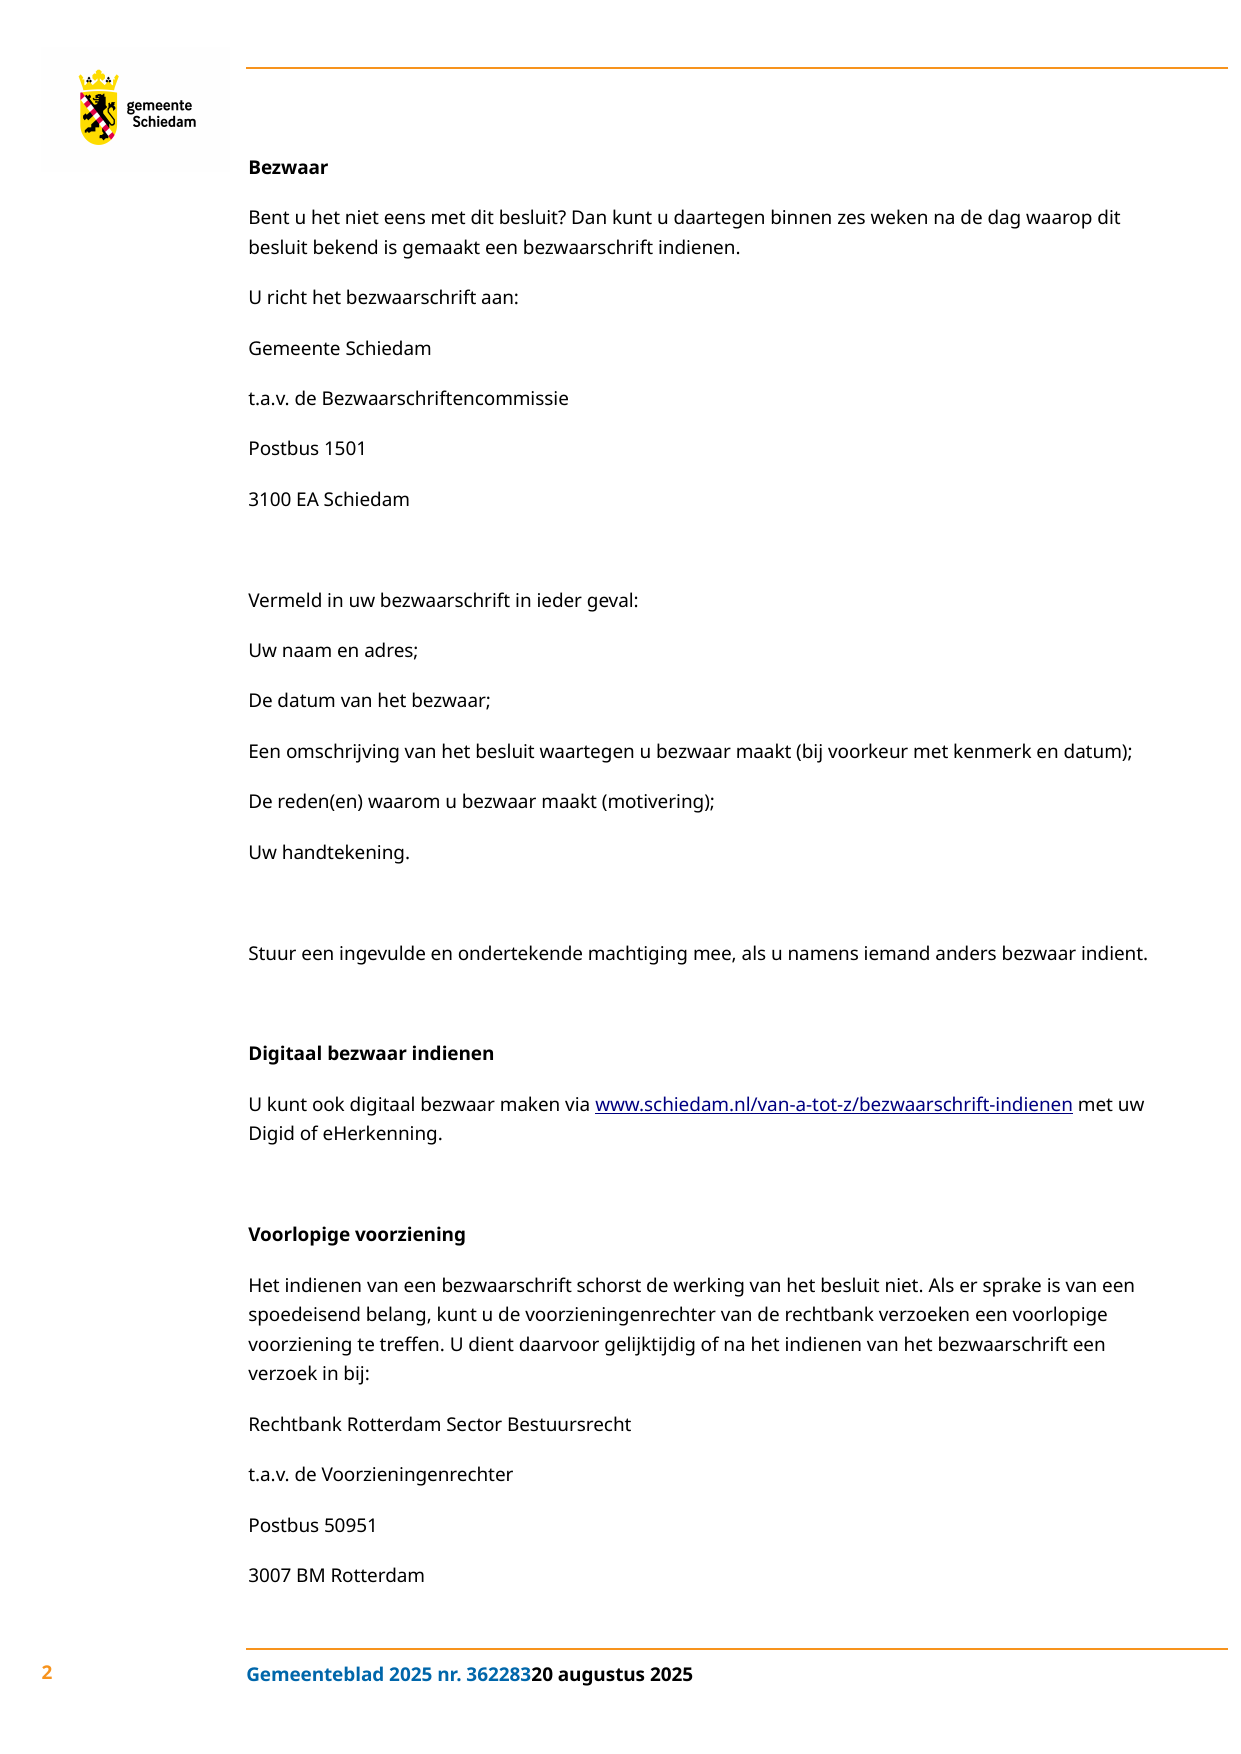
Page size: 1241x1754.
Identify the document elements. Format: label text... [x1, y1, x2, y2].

text Digitaal bezwaar indienen [248, 1041, 1152, 1066]
text U kunt ook digitaal bezwaar maken via www.schiedam.nl/van-a-tot-z/bezwaarschrift-indienen met uw Digid of eHerkenning. [248, 1091, 1152, 1146]
text Rechtbank Rotterdam Sector Bestuursrecht [248, 1411, 1152, 1437]
text Vermeld in uw bezwaarschrift in ieder geval: [248, 587, 1152, 613]
text Gemeente Schiedam [248, 335, 1152, 361]
text Het indienen van een bezwaarschrift schorst de werking van het besluit niet. Als er sprake is van een spoedeisend belang, kunt u de voorzieningenrechter van de rechtbank verzoeken een voorlopige voorziening te treffen. U dient daarvoor gelijktijdig of na het indienen van het bezwaarschrift een verzoek in bij: [248, 1272, 1152, 1386]
text t.a.v. de Voorzieningenrechter [248, 1461, 1152, 1487]
text Uw naam en adres; [248, 637, 1152, 663]
text 3007 BM Rotterdam [248, 1562, 1152, 1588]
text De datum van het bezwaar; [248, 688, 1152, 713]
text t.a.v. de Bezwaarschriftencommissie [248, 385, 1152, 411]
text Postbus 1501 [248, 436, 1152, 461]
text Stuur een ingevulde en ondertekende machtiging mee, als u namens iemand anders bezwaar indient. [248, 940, 1152, 966]
text Uw handtekening. [248, 839, 1152, 865]
text Bezwaar [248, 154, 1152, 180]
picture [41, 47, 231, 172]
text Een omschrijving van het besluit waartegen u bezwaar maakt (bij voorkeur met kenmerk en datum); [248, 738, 1152, 764]
text U richt het bezwaarschrift aan: [248, 284, 1152, 310]
text Bent u het niet eens met dit besluit? Dan kunt u daartegen binnen zes weken na de dag waarop dit besluit bekend is gemaakt een bezwaarschrift indienen. [248, 204, 1152, 260]
text Postbus 50951 [248, 1512, 1152, 1538]
text De reden(en) waarom u bezwaar maakt (motivering); [248, 788, 1152, 814]
text 3100 EA Schiedam [248, 486, 1152, 512]
text Voorlopige voorziening [248, 1221, 1152, 1247]
